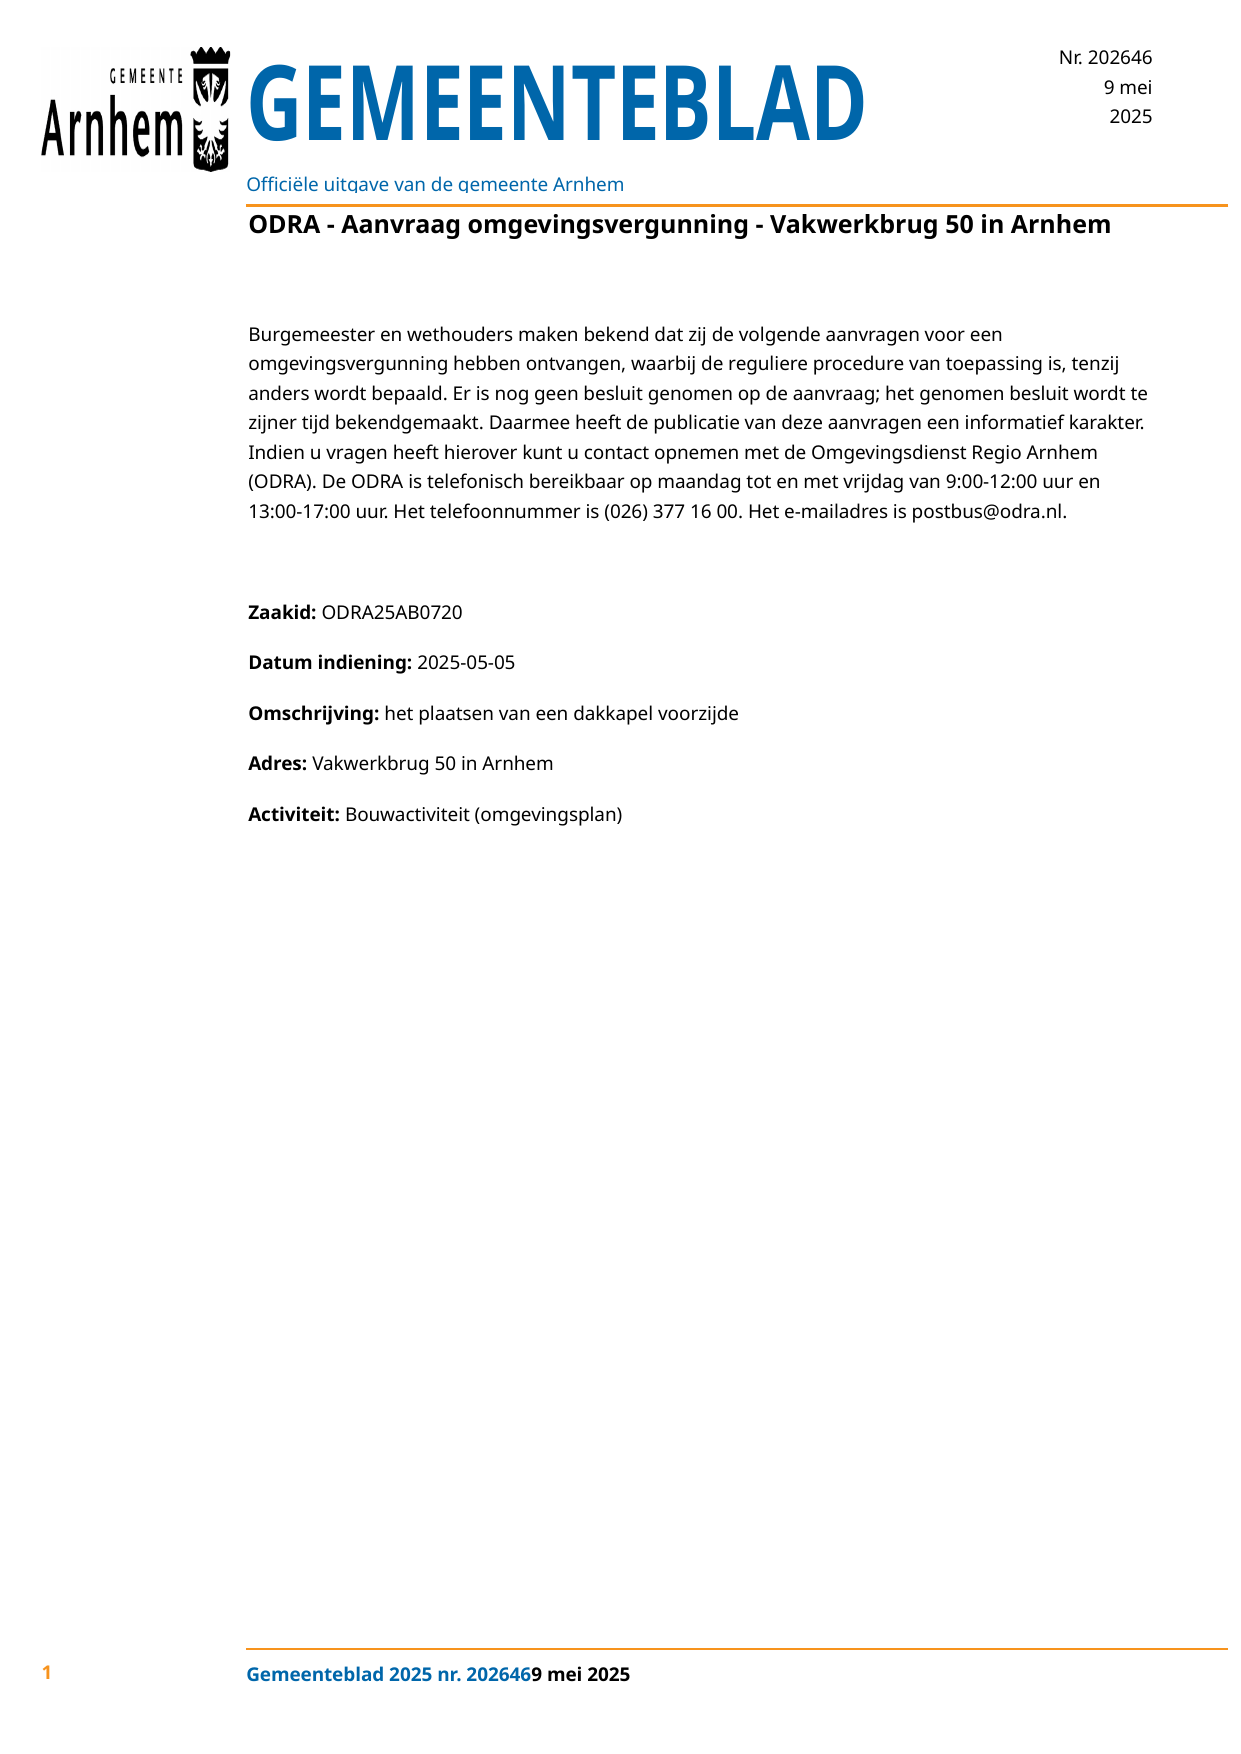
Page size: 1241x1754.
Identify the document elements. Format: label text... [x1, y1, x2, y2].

text Zaakid: ODRA25AB0720 [248, 599, 1152, 625]
text ODRA - Aanvraag omgevingsvergunning - Vakwerkbrug 50 in Arnhem [248, 207, 1152, 241]
text Activiteit: Bouwactiviteit (omgevingsplan) [248, 801, 1152, 826]
picture [41, 47, 231, 172]
text Adres: Vakwerkbrug 50 in Arnhem [248, 750, 1152, 776]
text Datum indiening: 2025-05-05 [248, 649, 1152, 675]
text Burgemeester en wethouders maken bekend dat zij de volgende aanvragen voor een omgevingsvergunning hebben ontvangen, waarbij de reguliere procedure van toepassing is, tenzij anders wordt bepaald. Er is nog geen besluit genomen op de aanvraag; het genomen besluit wordt te zijner tijd bekendgemaakt. Daarmee heeft de publicatie van deze aanvragen een informatief karakter. Indien u vragen heeft hierover kunt u contact opnemen met de Omgevingsdienst Regio Arnhem (ODRA). De ODRA is telefonisch bereikbaar op maandag tot en met vrijdag van 9:00-12:00 uur en 13:00-17:00 uur. Het telefoonnummer is (026) 377 16 00. Het e-mailadres is postbus@odra.nl. [248, 321, 1152, 524]
text Omschrijving: het plaatsen van een dakkapel voorzijde [248, 700, 1152, 726]
